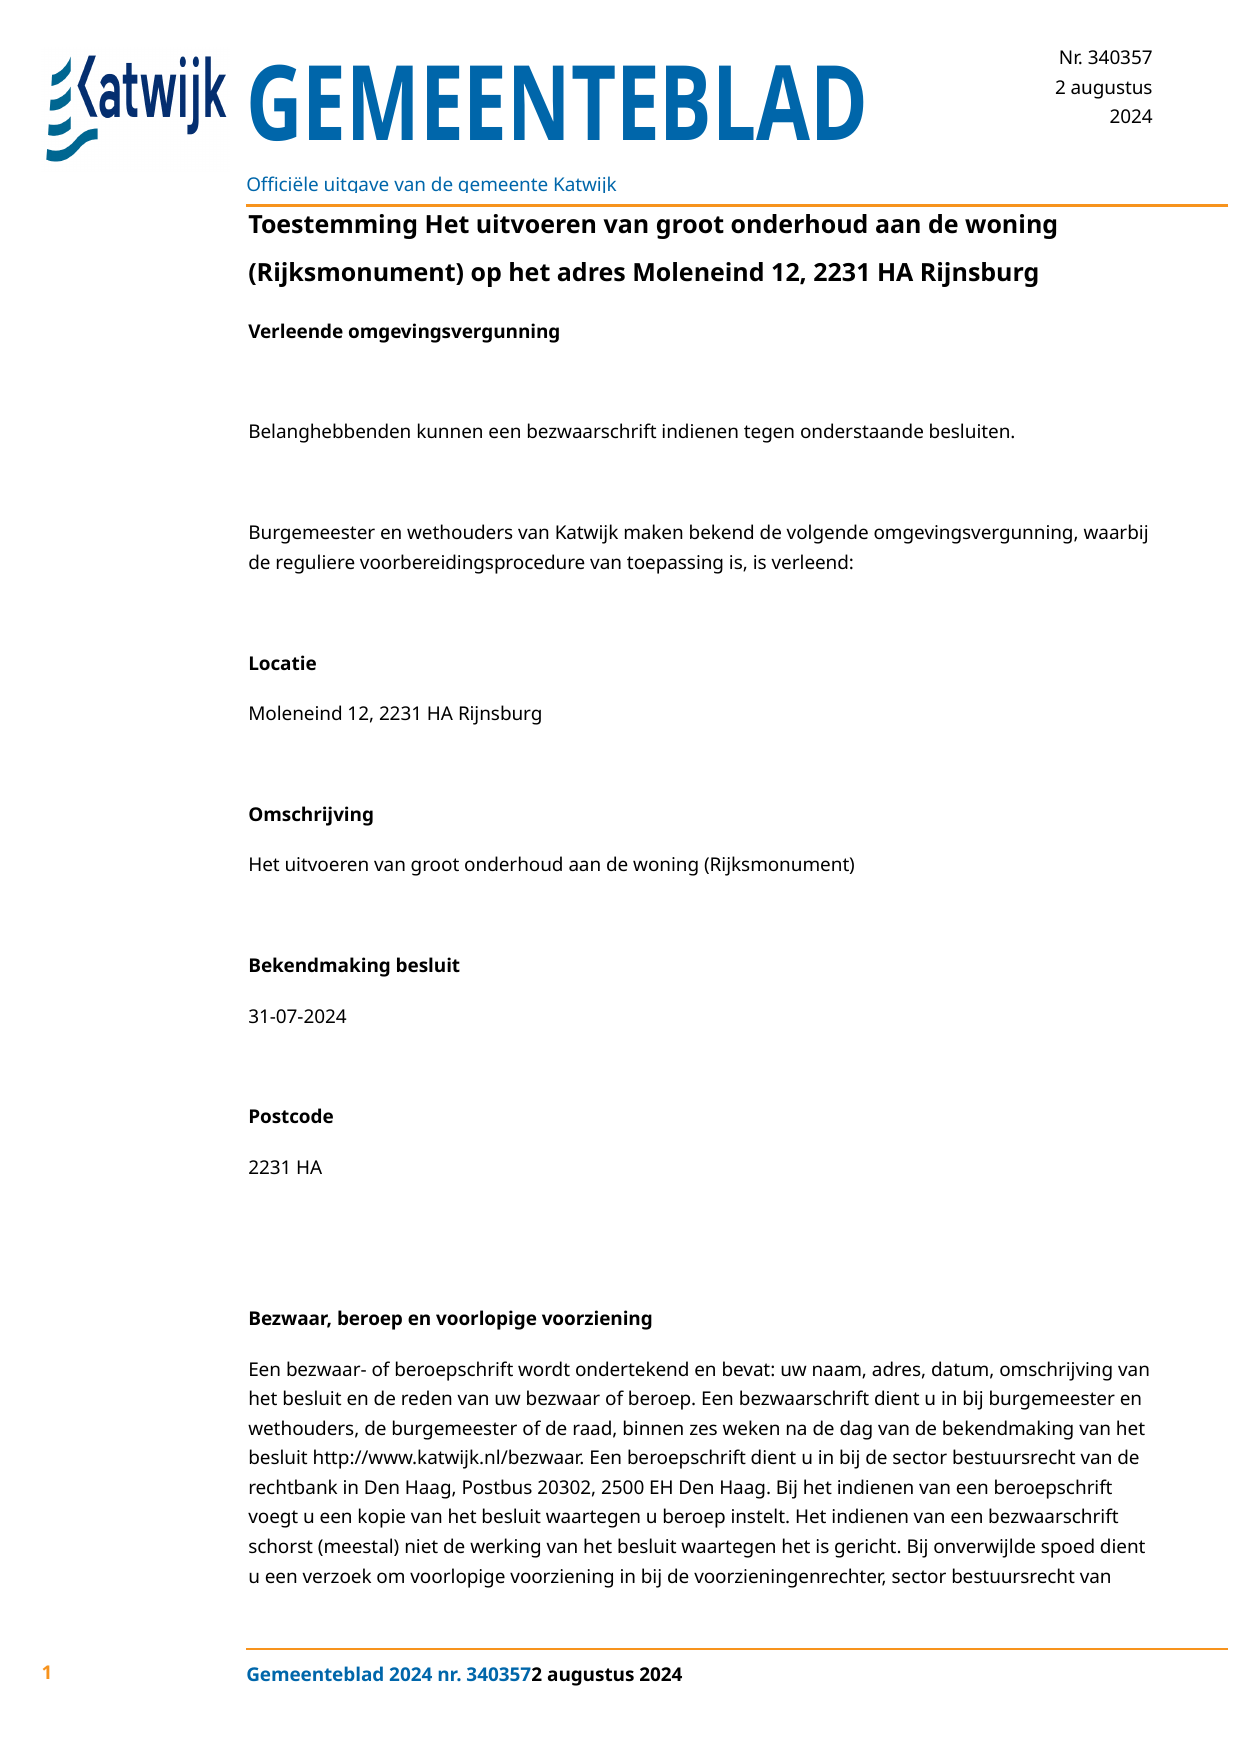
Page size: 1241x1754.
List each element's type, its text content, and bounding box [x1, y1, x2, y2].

text 2231 HA [248, 1154, 1152, 1180]
text Postcode [248, 1104, 1152, 1129]
text Bezwaar, beroep en voorlopige voorziening [248, 1305, 1152, 1331]
text Omschrijving [248, 801, 1152, 827]
text Belanghebbenden kunnen een bezwaarschrift indienen tegen onderstaande besluiten. [248, 419, 1152, 444]
text Burgemeester en wethouders van Katwijk maken bekend de volgende omgevingsvergunning, waarbij de reguliere voorbereidingsprocedure van toepassing is, is verleend: [248, 519, 1152, 575]
picture [41, 47, 231, 172]
text Een bezwaar- of beroepschrift wordt ondertekend en bevat: uw naam, adres, datum, omschrijving van het besluit en de reden van uw bezwaar of beroep. Een bezwaarschrift dient u in bij burgemeester en wethouders, de burgemeester of de raad, binnen zes weken na de dag van de bekendmaking van het besluit http://www.katwijk.nl/bezwaar. Een beroepschrift dient u in bij de sector bestuursrecht van de rechtbank in Den Haag, Postbus 20302, 2500 EH Den Haag. Bij het indienen van een beroepschrift voegt u een kopie van het besluit waartegen u beroep instelt. Het indienen van een bezwaarschrift schorst (meestal) niet de werking van het besluit waartegen het is gericht. Bij onverwijlde spoed dient u een verzoek om voorlopige voorziening in bij de voorzieningenrechter, sector bestuursrecht van [248, 1356, 1152, 1589]
text 31-07-2024 [248, 1003, 1152, 1029]
text Locatie [248, 650, 1152, 676]
text Bekendmaking besluit [248, 952, 1152, 978]
text Moleneind 12, 2231 HA Rijnsburg [248, 700, 1152, 726]
text Het uitvoeren van groot onderhoud aan de woning (Rijksmonument) [248, 852, 1152, 877]
text Verleende omgevingsvergunning [248, 318, 1152, 344]
text Toestemming Het uitvoeren van groot onderhoud aan de woning (Rijksmonument) op het adres Moleneind 12, 2231 HA Rijnsburg [248, 207, 1152, 288]
